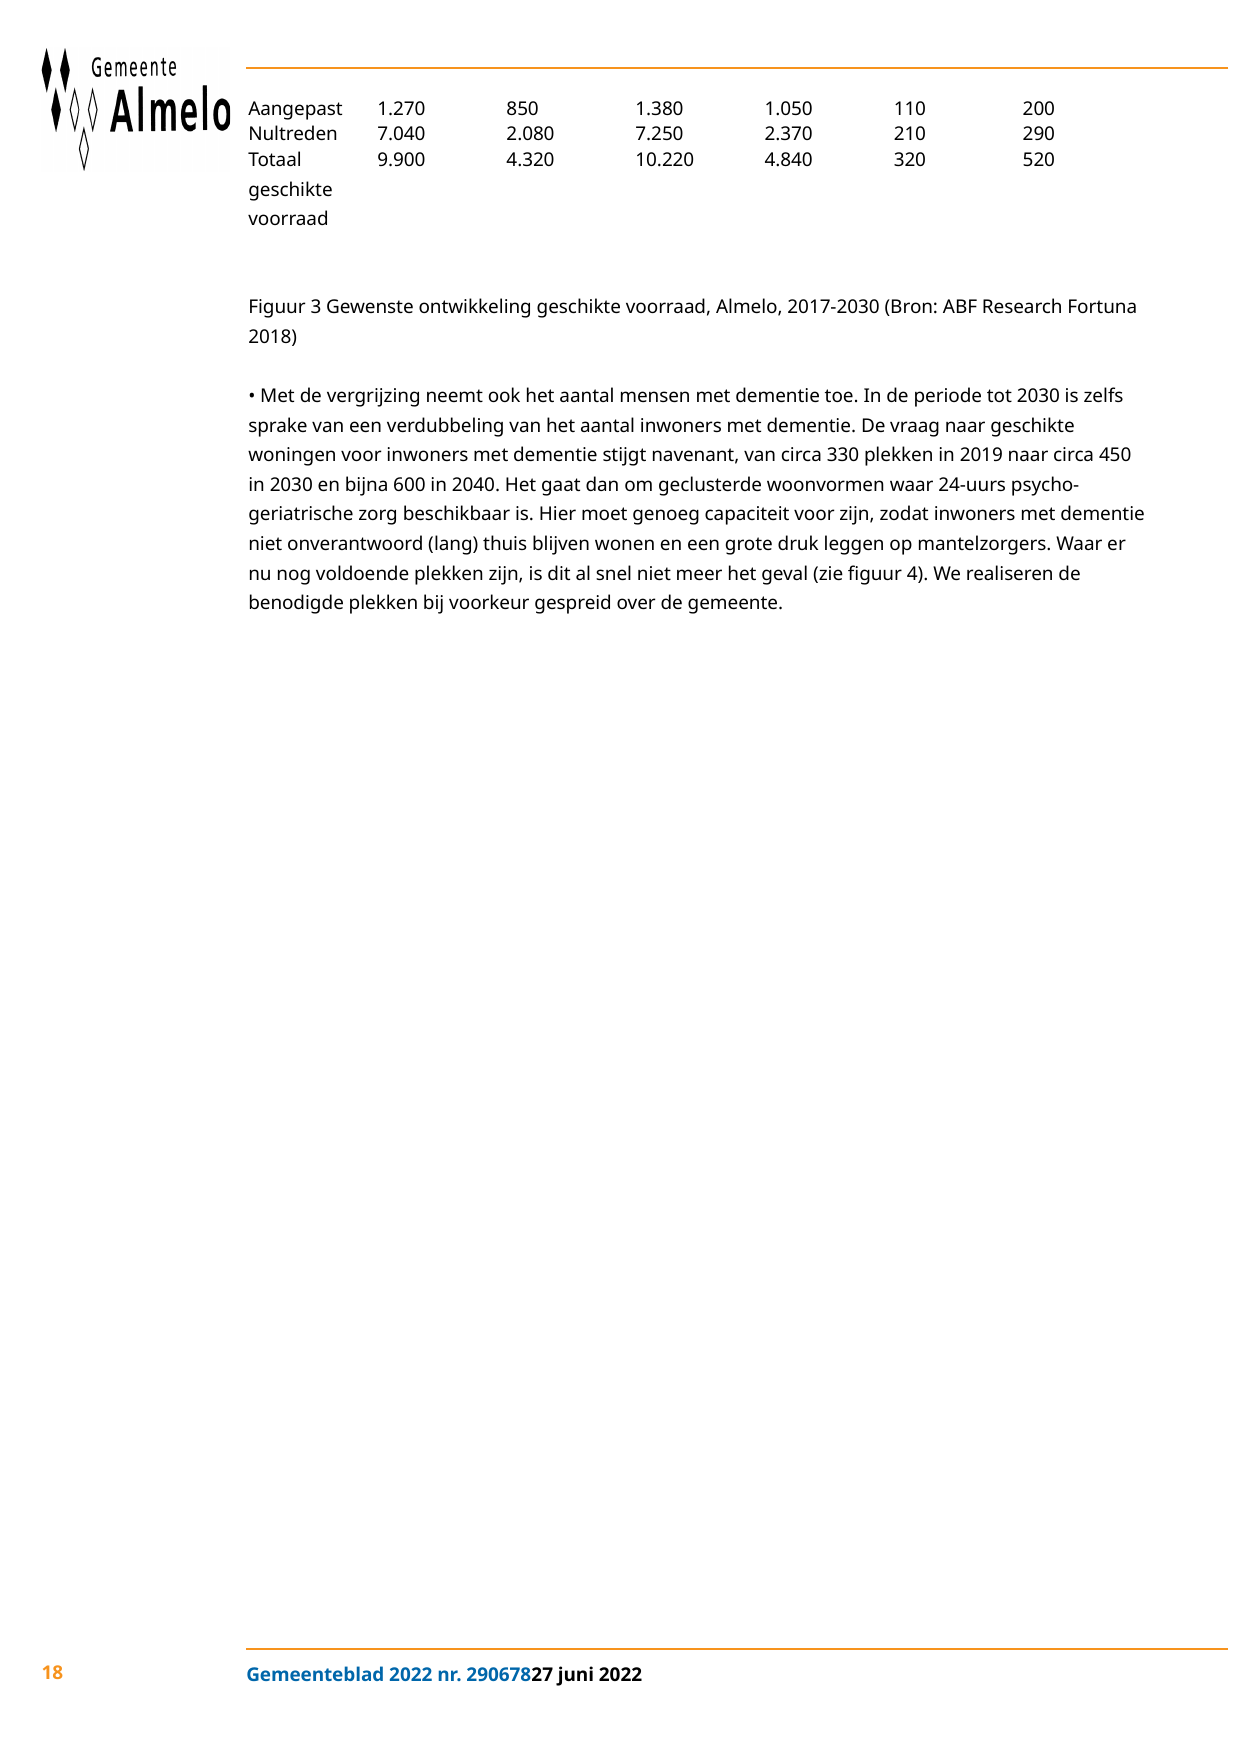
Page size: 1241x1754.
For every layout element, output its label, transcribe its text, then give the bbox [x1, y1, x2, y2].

table_cell 320 [894, 146, 1022, 231]
table_cell 850 [506, 95, 635, 121]
table_cell 9.900 [377, 146, 506, 231]
table_cell 1.380 [635, 95, 764, 121]
table_cell Aangepast [248, 95, 377, 121]
table_cell 2.370 [764, 121, 893, 146]
table_cell 110 [894, 95, 1022, 121]
picture [41, 47, 231, 172]
text • Met de vergrijzing neemt ook het aantal mensen met dementie toe. In de periode tot 2030 is zelfs sprake van een verdubbeling van het aantal inwoners met dementie. De vraag naar geschikte woningen voor inwoners met dementie stijgt navenant, van circa 330 plekken in 2019 naar circa 450 in 2030 en bijna 600 in 2040. Het gaat dan om geclusterde woonvormen waar 24-uurs psycho-geriatrische zorg beschikbaar is. Hier moet genoeg capaciteit voor zijn, zodat inwoners met dementie niet onverantwoord (lang) thuis blijven wonen en een grote druk leggen op mantelzorgers. Waar er nu nog voldoende plekken zijn, is dit al snel niet meer het geval (zie figuur 4). We realiseren de benodigde plekken bij voorkeur gespreid over de gemeente. [248, 382, 1152, 615]
table_cell 1.050 [764, 95, 893, 121]
table_cell Nultreden [248, 121, 377, 146]
table_cell 7.040 [377, 121, 506, 146]
table_cell 4.840 [764, 146, 893, 231]
table_cell 520 [1023, 146, 1152, 231]
table_cell Totaal geschikte voorraad [248, 146, 377, 231]
table_cell 7.250 [635, 121, 764, 146]
table_cell 10.220 [635, 146, 764, 231]
table_cell 2.080 [506, 121, 635, 146]
text Figuur 3 Gewenste ontwikkeling geschikte voorraad, Almelo, 2017-2030 (Bron: ABF Research Fortuna 2018) [248, 293, 1152, 349]
table_cell 200 [1023, 95, 1152, 121]
table_cell 290 [1023, 121, 1152, 146]
table_cell 1.270 [377, 95, 506, 121]
table_cell 4.320 [506, 146, 635, 231]
table_cell 210 [894, 121, 1022, 146]
